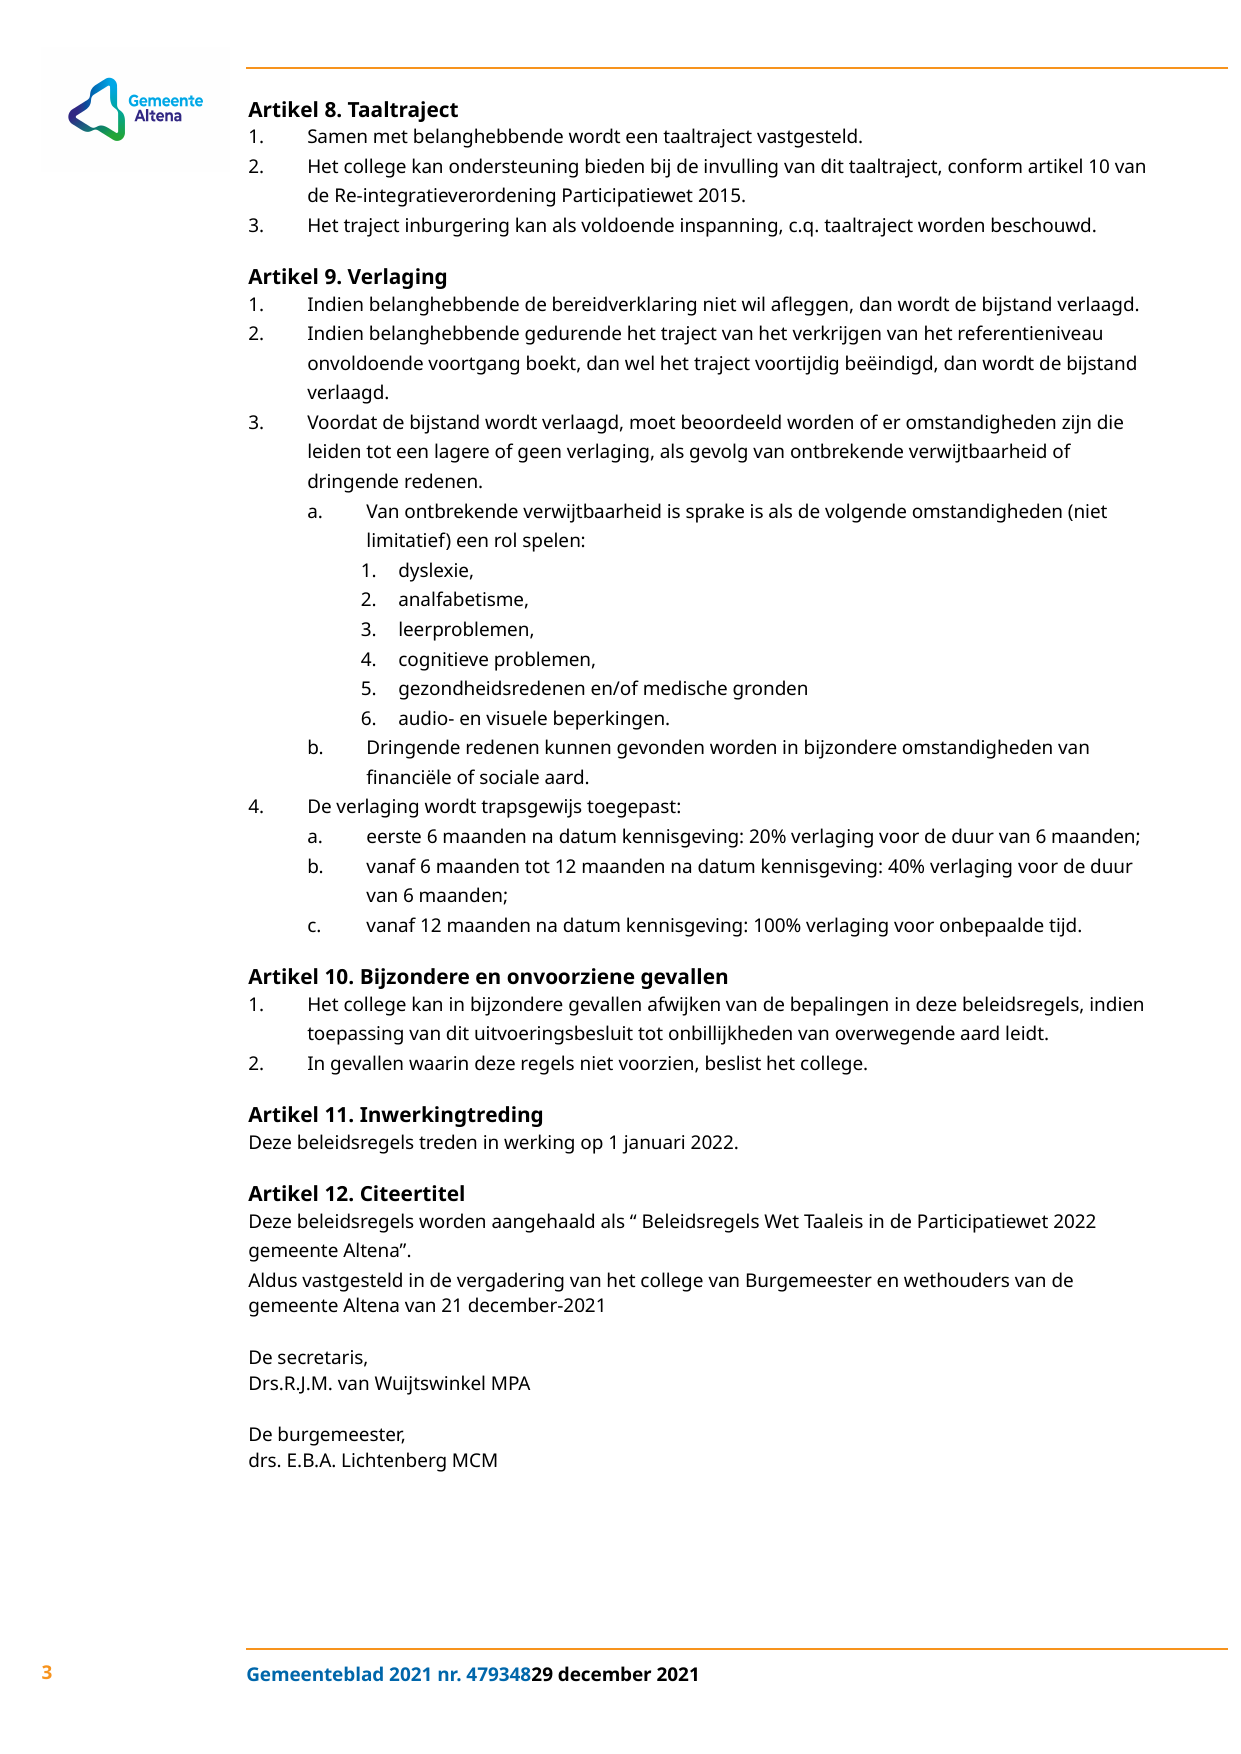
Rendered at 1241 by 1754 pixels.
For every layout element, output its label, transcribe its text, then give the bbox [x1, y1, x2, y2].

list audio- en visuele beperkingen. [361, 705, 1152, 731]
text Aldus vastgesteld in de vergadering van het college van Burgemeester en wethouders van de gemeente Altena van 21 december-2021 [248, 1267, 1152, 1318]
text De burgemeester, [248, 1421, 1152, 1447]
list Indien belanghebbende gedurende het traject van het verkrijgen van het referentieniveau onvoldoende voortgang boekt, dan wel het traject voortijdig beëindigd, dan wordt de bijstand verlaagd. [248, 320, 1152, 405]
text Drs.R.J.M. van Wuijtswinkel MPA [248, 1370, 1152, 1396]
list leerproblemen, [361, 616, 1152, 642]
text Artikel 9. Verlaging [248, 262, 1152, 291]
text Artikel 10. Bijzondere en onvoorziene gevallen [248, 962, 1152, 991]
list Het traject inburgering kan als voldoende inspanning, c.q. taaltraject worden beschouwd. [248, 212, 1152, 238]
text Deze beleidsregels treden in werking op 1 januari 2022. [248, 1129, 1152, 1155]
list Het college kan in bijzondere gevallen afwijken van de bepalingen in deze beleidsregels, indien toepassing van dit uitvoeringsbesluit tot onbillijkheden van overwegende aard leidt. [248, 991, 1152, 1046]
list Dringende redenen kunnen gevonden worden in bijzondere omstandigheden van financiële of sociale aard. [307, 734, 1152, 790]
list vanaf 12 maanden na datum kennisgeving: 100% verlaging voor onbepaalde tijd. [307, 912, 1152, 938]
list Het college kan ondersteuning bieden bij de invulling van dit taaltraject, conform artikel 10 van de Re-integratieverordening Participatiewet 2015. [248, 153, 1152, 208]
list Samen met belanghebbende wordt een taaltraject vastgesteld. [248, 123, 1152, 149]
list Indien belanghebbende de bereidverklaring niet wil afleggen, dan wordt de bijstand verlaagd. [248, 291, 1152, 317]
list De verlaging wordt trapsgewijs toegepast: [248, 794, 1152, 819]
list Van ontbrekende verwijtbaarheid is sprake is als de volgende omstandigheden (niet limitatief) een rol spelen: [307, 498, 1152, 553]
list gezondheidsredenen en/of medische gronden [361, 675, 1152, 701]
text Artikel 11. Inwerkingtreding [248, 1101, 1152, 1129]
text Artikel 12. Citeertitel [248, 1179, 1152, 1208]
text Artikel 8. Taaltraject [248, 95, 1152, 123]
list analfabetisme, [361, 587, 1152, 612]
text drs. E.B.A. Lichtenberg MCM [248, 1447, 1152, 1473]
list dyslexie, [361, 557, 1152, 583]
list cognitieve problemen, [361, 646, 1152, 672]
list Voordat de bijstand wordt verlaagd, moet beoordeeld worden of er omstandigheden zijn die leiden tot een lagere of geen verlaging, als gevolg van ontbrekende verwijtbaarheid of dringende redenen. [248, 409, 1152, 494]
list vanaf 6 maanden tot 12 maanden na datum kennisgeving: 40% verlaging voor de duur van 6 maanden; [307, 853, 1152, 908]
text De secretaris, [248, 1344, 1152, 1370]
text Deze beleidsregels worden aangehaald als “ Beleidsregels Wet Taaleis in de Participatiewet 2022 gemeente Altena”. [248, 1208, 1152, 1263]
picture [41, 47, 231, 172]
list eerste 6 maanden na datum kennisgeving: 20% verlaging voor de duur van 6 maanden; [307, 823, 1152, 849]
list In gevallen waarin deze regels niet voorzien, beslist het college. [248, 1050, 1152, 1076]
